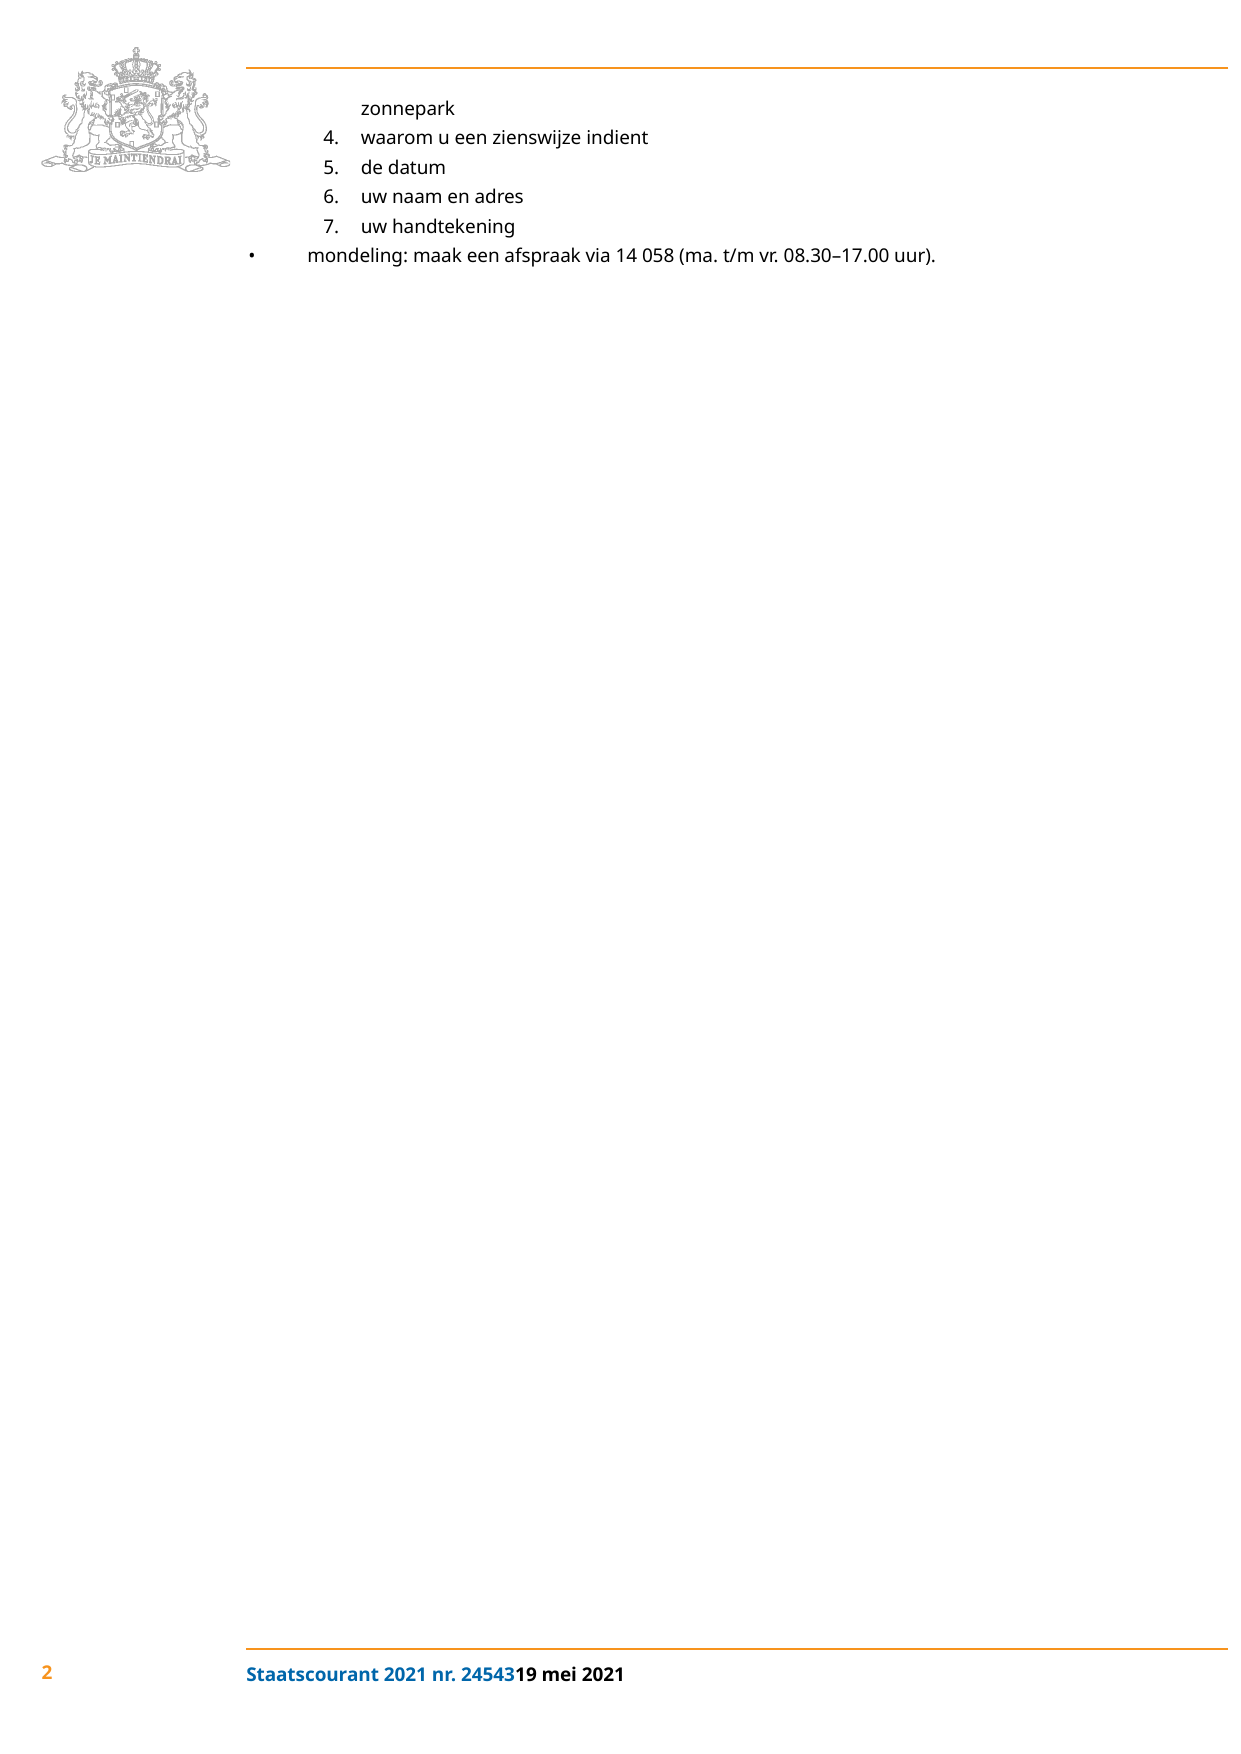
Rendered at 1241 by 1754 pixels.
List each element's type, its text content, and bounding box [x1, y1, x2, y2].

list zonnepark [323, 95, 1152, 121]
list waarom u een zienswijze indient [323, 124, 1152, 150]
picture [41, 47, 231, 172]
list mondeling: maak een afspraak via 14 058 (ma. t/m vr. 08.30–17.00 uur). [248, 243, 1152, 268]
list uw handtekening [323, 213, 1152, 239]
list de datum [323, 154, 1152, 180]
list uw naam en adres [323, 183, 1152, 209]
